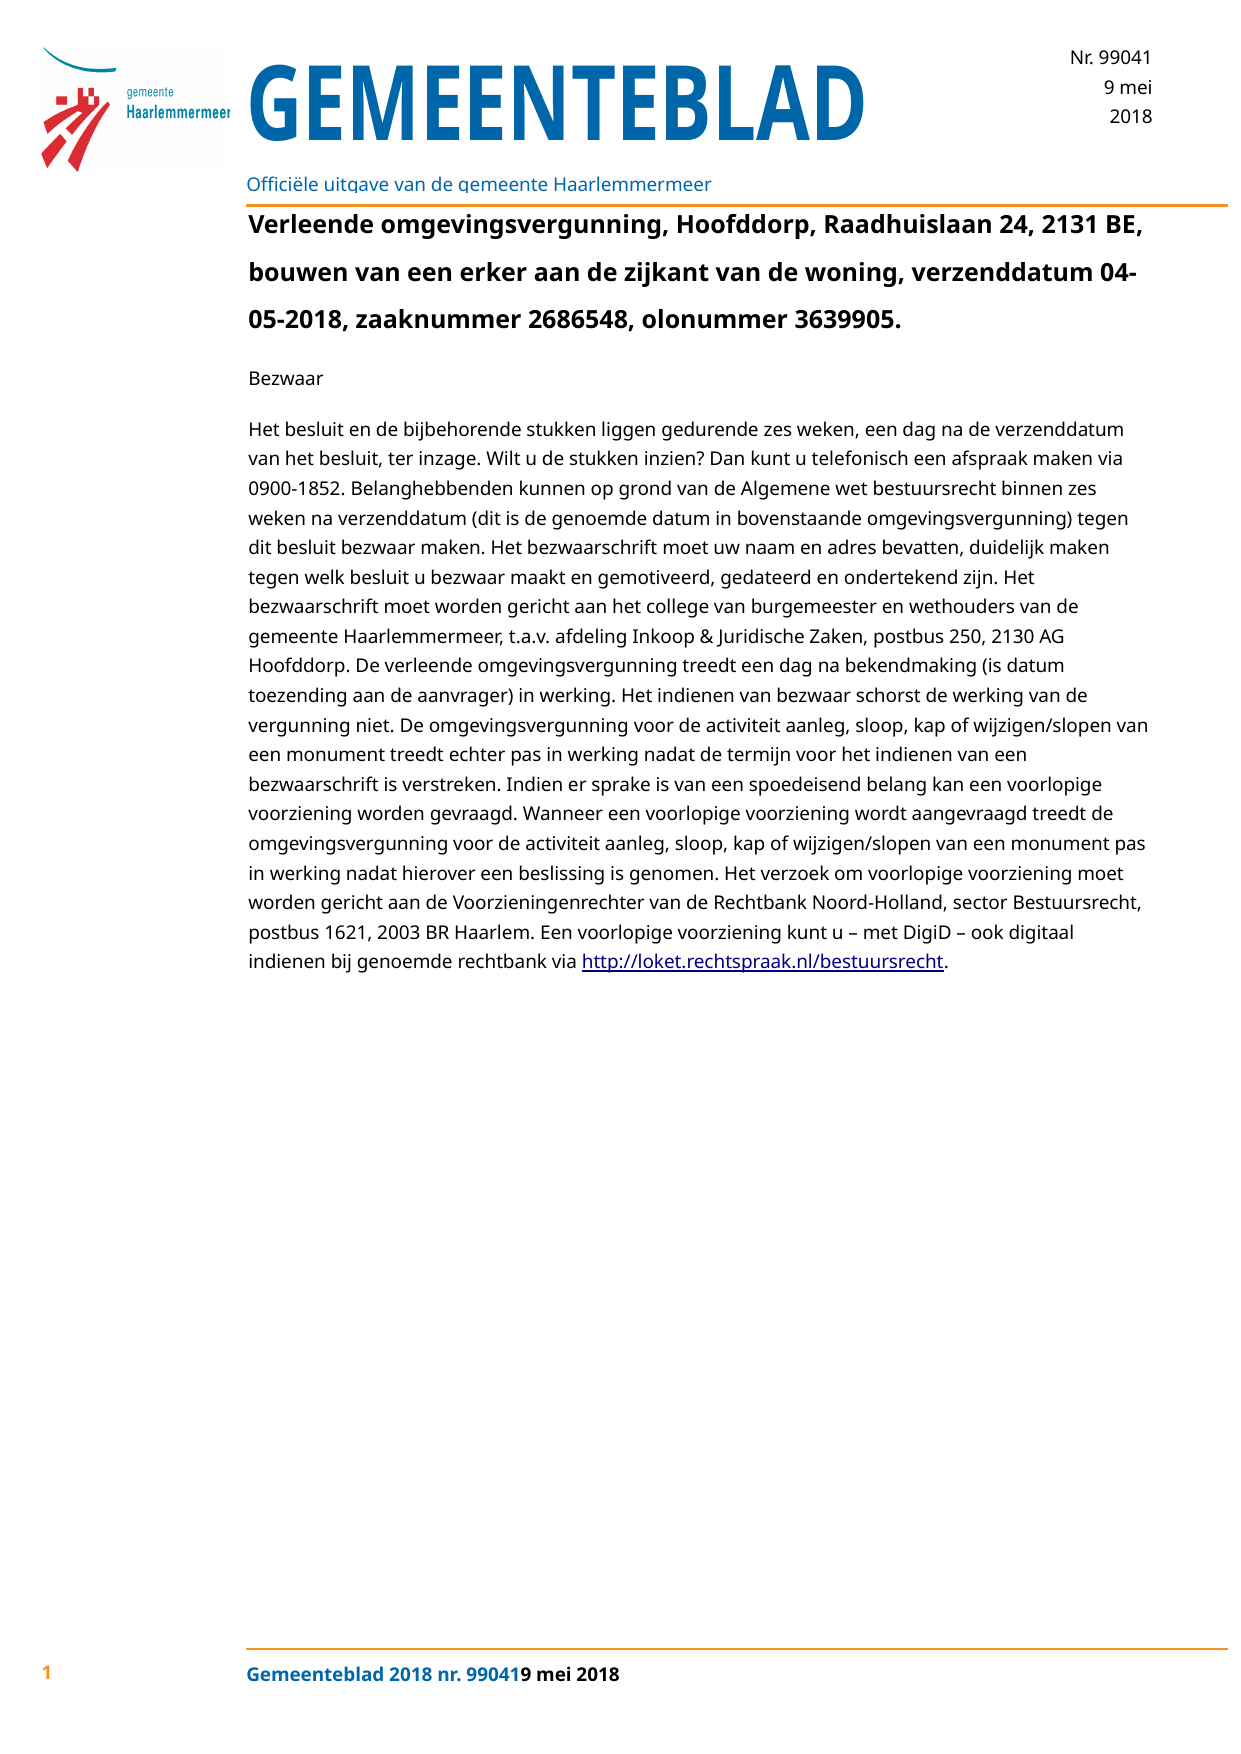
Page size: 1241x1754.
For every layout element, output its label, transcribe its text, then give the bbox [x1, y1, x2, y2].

text Het besluit en de bijbehorende stukken liggen gedurende zes weken, een dag na de verzenddatum van het besluit, ter inzage. Wilt u de stukken inzien? Dan kunt u telefonisch een afspraak maken via 0900-1852. Belanghebbenden kunnen op grond van de Algemene wet bestuursrecht binnen zes weken na verzenddatum (dit is de genoemde datum in bovenstaande omgevingsvergunning) tegen dit besluit bezwaar maken. Het bezwaarschrift moet uw naam en adres bevatten, duidelijk maken tegen welk besluit u bezwaar maakt en gemotiveerd, gedateerd en ondertekend zijn. Het bezwaarschrift moet worden gericht aan het college van burgemeester en wethouders van de gemeente Haarlemmermeer, t.a.v. afdeling Inkoop & Juridische Zaken, postbus 250, 2130 AG Hoofddorp. De verleende omgevingsvergunning treedt een dag na bekendmaking (is datum toezending aan de aanvrager) in werking. Het indienen van bezwaar schorst de werking van de vergunning niet. De omgevingsvergunning voor de activiteit aanleg, sloop, kap of wijzigen/slopen van een monument treedt echter pas in werking nadat de termijn voor het indienen van een bezwaarschrift is verstreken. Indien er sprake is van een spoedeisend belang kan een voorlopige voorziening worden gevraagd. Wanneer een voorlopige voorziening wordt aangevraagd treedt de omgevingsvergunning voor de activiteit aanleg, sloop, kap of wijzigen/slopen van een monument pas in werking nadat hierover een beslissing is genomen. Het verzoek om voorlopige voorziening moet worden gericht aan de Voorzieningenrechter van de Rechtbank Noord-Holland, sector Bestuursrecht, postbus 1621, 2003 BR Haarlem. Een voorlopige voorziening kunt u – met DigiD – ook digitaal indienen bij genoemde rechtbank via http://loket.rechtspraak.nl/bestuursrecht. [248, 416, 1152, 974]
text Bezwaar [248, 366, 1152, 391]
picture [41, 47, 231, 172]
text Verleende omgevingsvergunning, Hoofddorp, Raadhuislaan 24, 2131 BE, bouwen van een erker aan de zijkant van de woning, verzenddatum 04-05-2018, zaaknummer 2686548, olonummer 3639905. [248, 207, 1152, 336]
